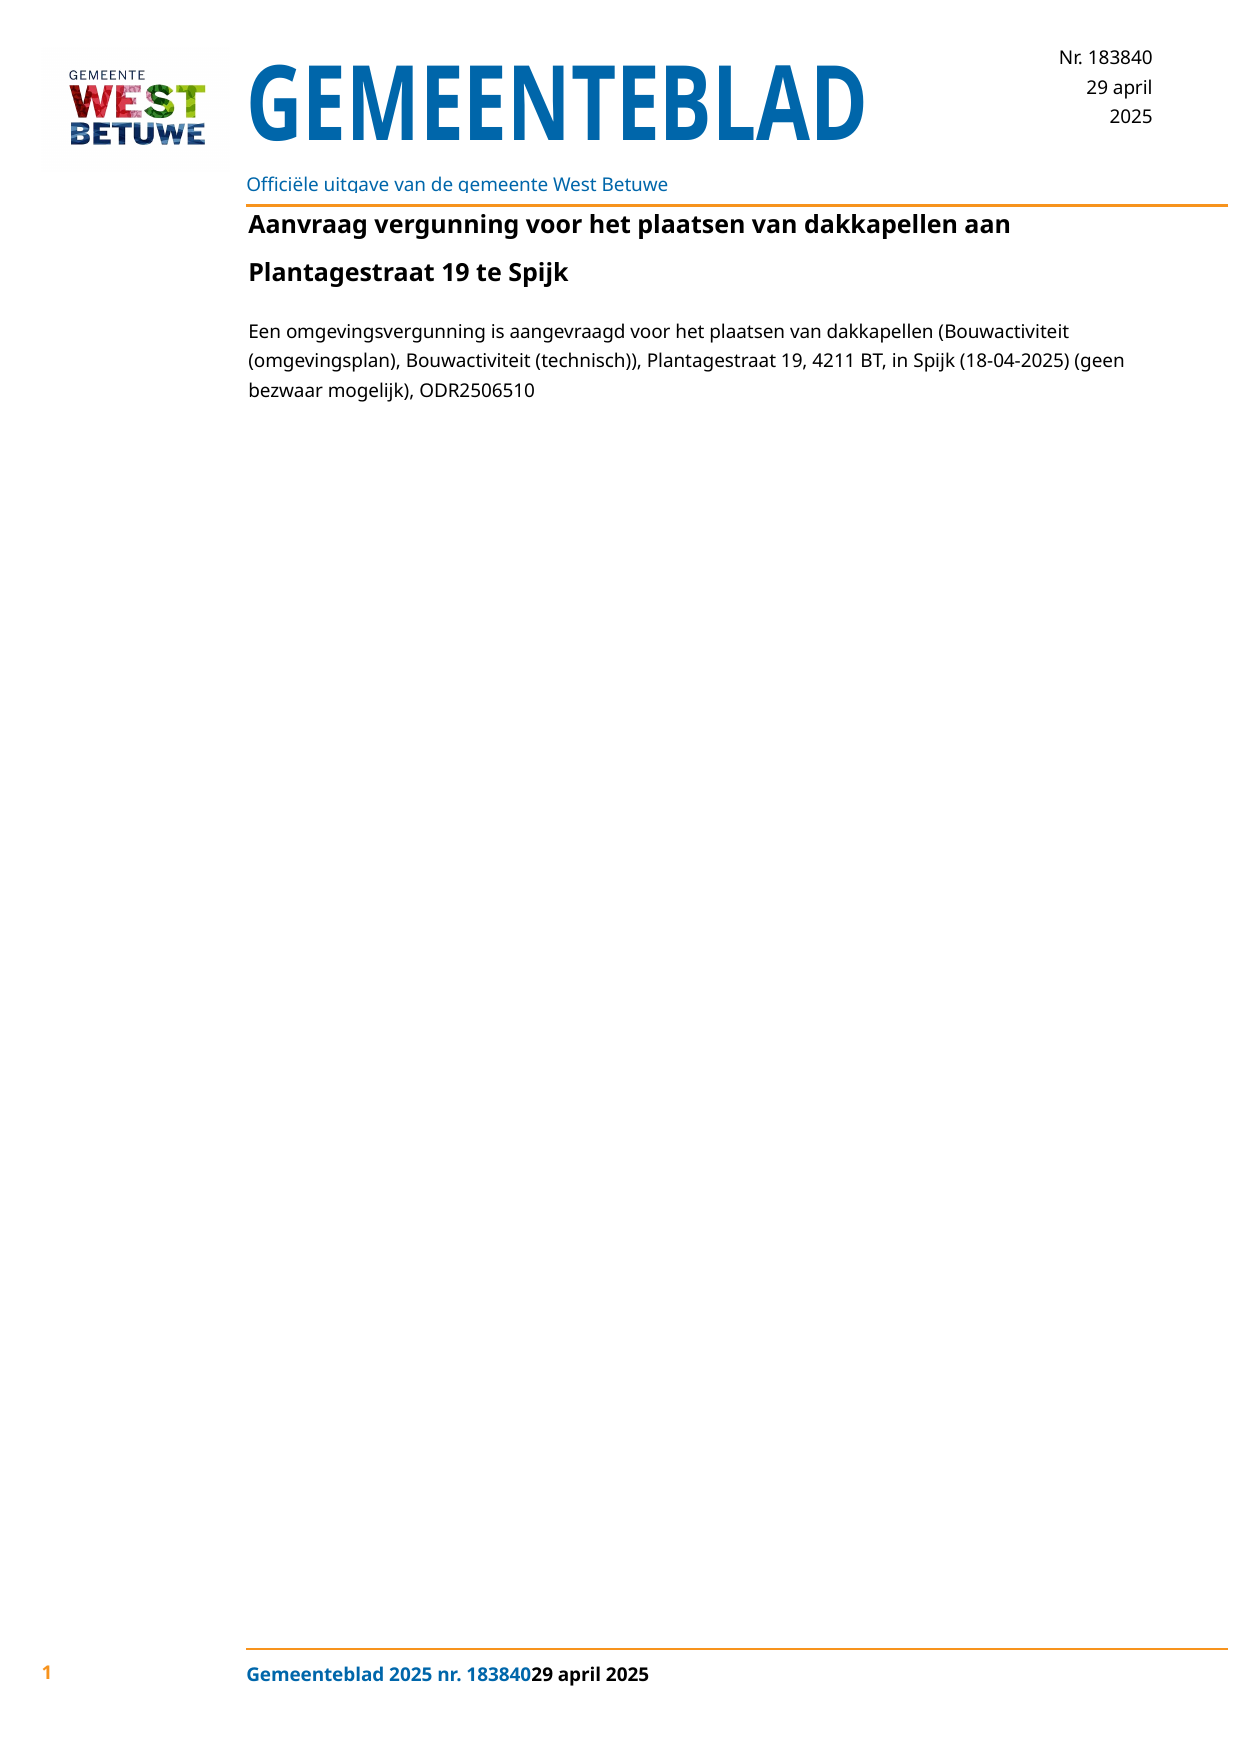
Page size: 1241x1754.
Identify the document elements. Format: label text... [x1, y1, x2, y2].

text Aanvraag vergunning voor het plaatsen van dakkapellen aan Plantagestraat 19 te Spijk [248, 207, 1152, 288]
picture [41, 47, 231, 172]
text Een omgevingsvergunning is aangevraagd voor het plaatsen van dakkapellen (Bouwactiviteit (omgevingsplan), Bouwactiviteit (technisch)), Plantagestraat 19, 4211 BT, in Spijk (18-04-2025) (geen bezwaar mogelijk), ODR2506510 [248, 318, 1152, 403]
